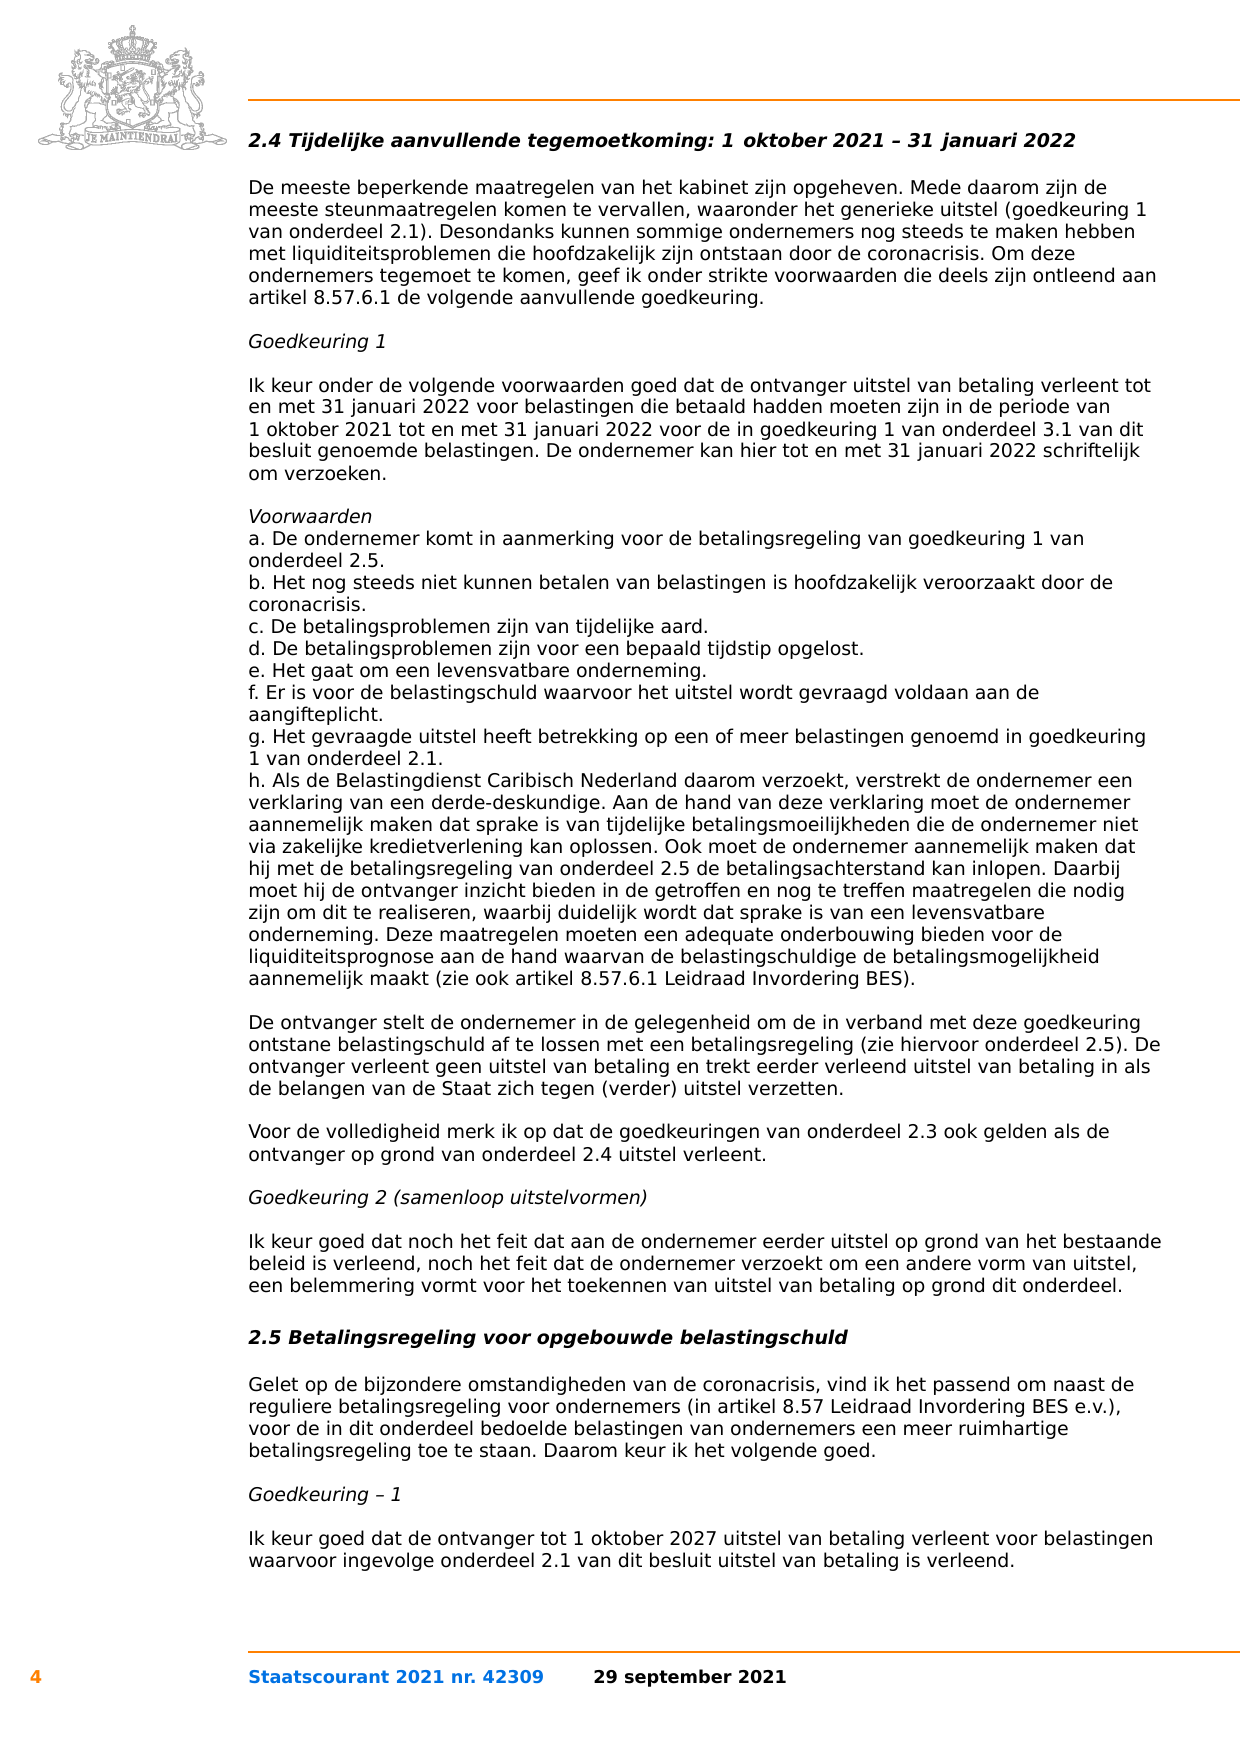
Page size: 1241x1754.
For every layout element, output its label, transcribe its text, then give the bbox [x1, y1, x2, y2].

text a. De ondernemer komt in aanmerking voor de betalingsregeling van goedkeuring 1 van onderdeel 2.5. [248, 528, 1163, 572]
subtitle Goedkeuring 2 (samenloop uitstelvormen) [248, 1187, 1163, 1209]
subtitle 2.4 Tijdelijke aanvullende tegemoetkoming: 1 oktober 2021 – 31 januari 2022 [248, 130, 1163, 152]
text g. Het gevraagde uitstel heeft betrekking op een of meer belastingen genoemd in goedkeuring 1 van onderdeel 2.1. [248, 726, 1163, 770]
text Ik keur goed dat de ontvanger tot 1 oktober 2027 uitstel van betaling verleent voor belastingen waarvoor ingevolge onderdeel 2.1 van dit besluit uitstel van betaling is verleend. [248, 1528, 1163, 1572]
text Voor de volledigheid merk ik op dat de goedkeuringen van onderdeel 2.3 ook gelden als de ontvanger op grond van onderdeel 2.4 uitstel verleent. [248, 1121, 1163, 1165]
subtitle Goedkeuring 1 [248, 331, 1163, 353]
subtitle Voorwaarden [248, 506, 1163, 528]
text f. Er is voor de belastingschuld waarvoor het uitstel wordt gevraagd voldaan aan de aangifteplicht. [248, 682, 1163, 726]
text e. Het gaat om een levensvatbare onderneming. [248, 660, 1163, 682]
picture [38, 25, 227, 150]
text De meeste beperkende maatregelen van het kabinet zijn opgeheven. Mede daarom zijn de meeste steunmaatregelen komen te vervallen, waaronder het generieke uitstel (goedkeuring 1 van onderdeel 2.1). Desondanks kunnen sommige ondernemers nog steeds te maken hebben met liquiditeitsproblemen die hoofdzakelijk zijn ontstaan door de coronacrisis. Om deze ondernemers tegemoet te komen, geef ik onder strikte voorwaarden die deels zijn ontleend aan artikel 8.57.6.1 de volgende aanvullende goedkeuring. [248, 177, 1163, 309]
text De ontvanger stelt de ondernemer in de gelegenheid om de in verband met deze goedkeuring ontstane belastingschuld af te lossen met een betalingsregeling (zie hiervoor onderdeel 2.5). De ontvanger verleent geen uitstel van betaling en trekt eerder verleend uitstel van betaling in als de belangen van de Staat zich tegen (verder) uitstel verzetten. [248, 1012, 1163, 1099]
text Ik keur goed dat noch het feit dat aan de ondernemer eerder uitstel op grond van het bestaande beleid is verleend, noch het feit dat de ondernemer verzoekt om een andere vorm van uitstel, een belemmering vormt voor het toekennen van uitstel van betaling op grond dit onderdeel. [248, 1231, 1163, 1297]
subtitle 2.5 Betalingsregeling voor opgebouwde belastingschuld [248, 1327, 1163, 1349]
text Ik keur onder de volgende voorwaarden goed dat de ontvanger uitstel van betaling verleent tot en met 31 januari 2022 voor belastingen die betaald hadden moeten zijn in de periode van 1 oktober 2021 tot en met 31 januari 2022 voor de in goedkeuring 1 van onderdeel 3.1 van dit besluit genoemde belastingen. De ondernemer kan hier tot en met 31 januari 2022 schriftelijk om verzoeken. [248, 374, 1163, 484]
text c. De betalingsproblemen zijn van tijdelijke aard. [248, 616, 1163, 638]
text Gelet op de bijzondere omstandigheden van de coronacrisis, vind ik het passend om naast de reguliere betalingsregeling voor ondernemers (in artikel 8.57 Leidraad Invordering BES e.v.), voor de in dit onderdeel bedoelde belastingen van ondernemers een meer ruimhartige betalingsregeling toe te staan. Daarom keur ik het volgende goed. [248, 1374, 1163, 1462]
text b. Het nog steeds niet kunnen betalen van belastingen is hoofdzakelijk veroorzaakt door de coronacrisis. [248, 572, 1163, 616]
subtitle Goedkeuring – 1 [248, 1484, 1163, 1506]
text d. De betalingsproblemen zijn voor een bepaald tijdstip opgelost. [248, 638, 1163, 660]
text h. Als de Belastingdienst Caribisch Nederland daarom verzoekt, verstrekt de ondernemer een verklaring van een derde-deskundige. Aan de hand van deze verklaring moet de ondernemer aannemelijk maken dat sprake is van tijdelijke betalingsmoeilijkheden die de ondernemer niet via zakelijke kredietverlening kan oplossen. Ook moet de ondernemer aannemelijk maken dat hij met de betalingsregeling van onderdeel 2.5 de betalingsachterstand kan inlopen. Daarbij moet hij de ontvanger inzicht bieden in de getroffen en nog te treffen maatregelen die nodig zijn om dit te realiseren, waarbij duidelijk wordt dat sprake is van een levensvatbare onderneming. Deze maatregelen moeten een adequate onderbouwing bieden voor de liquiditeitsprognose aan de hand waarvan de belastingschuldige de betalingsmogelijkheid aannemelijk maakt (zie ook artikel 8.57.6.1 Leidraad Invordering BES). [248, 770, 1163, 990]
